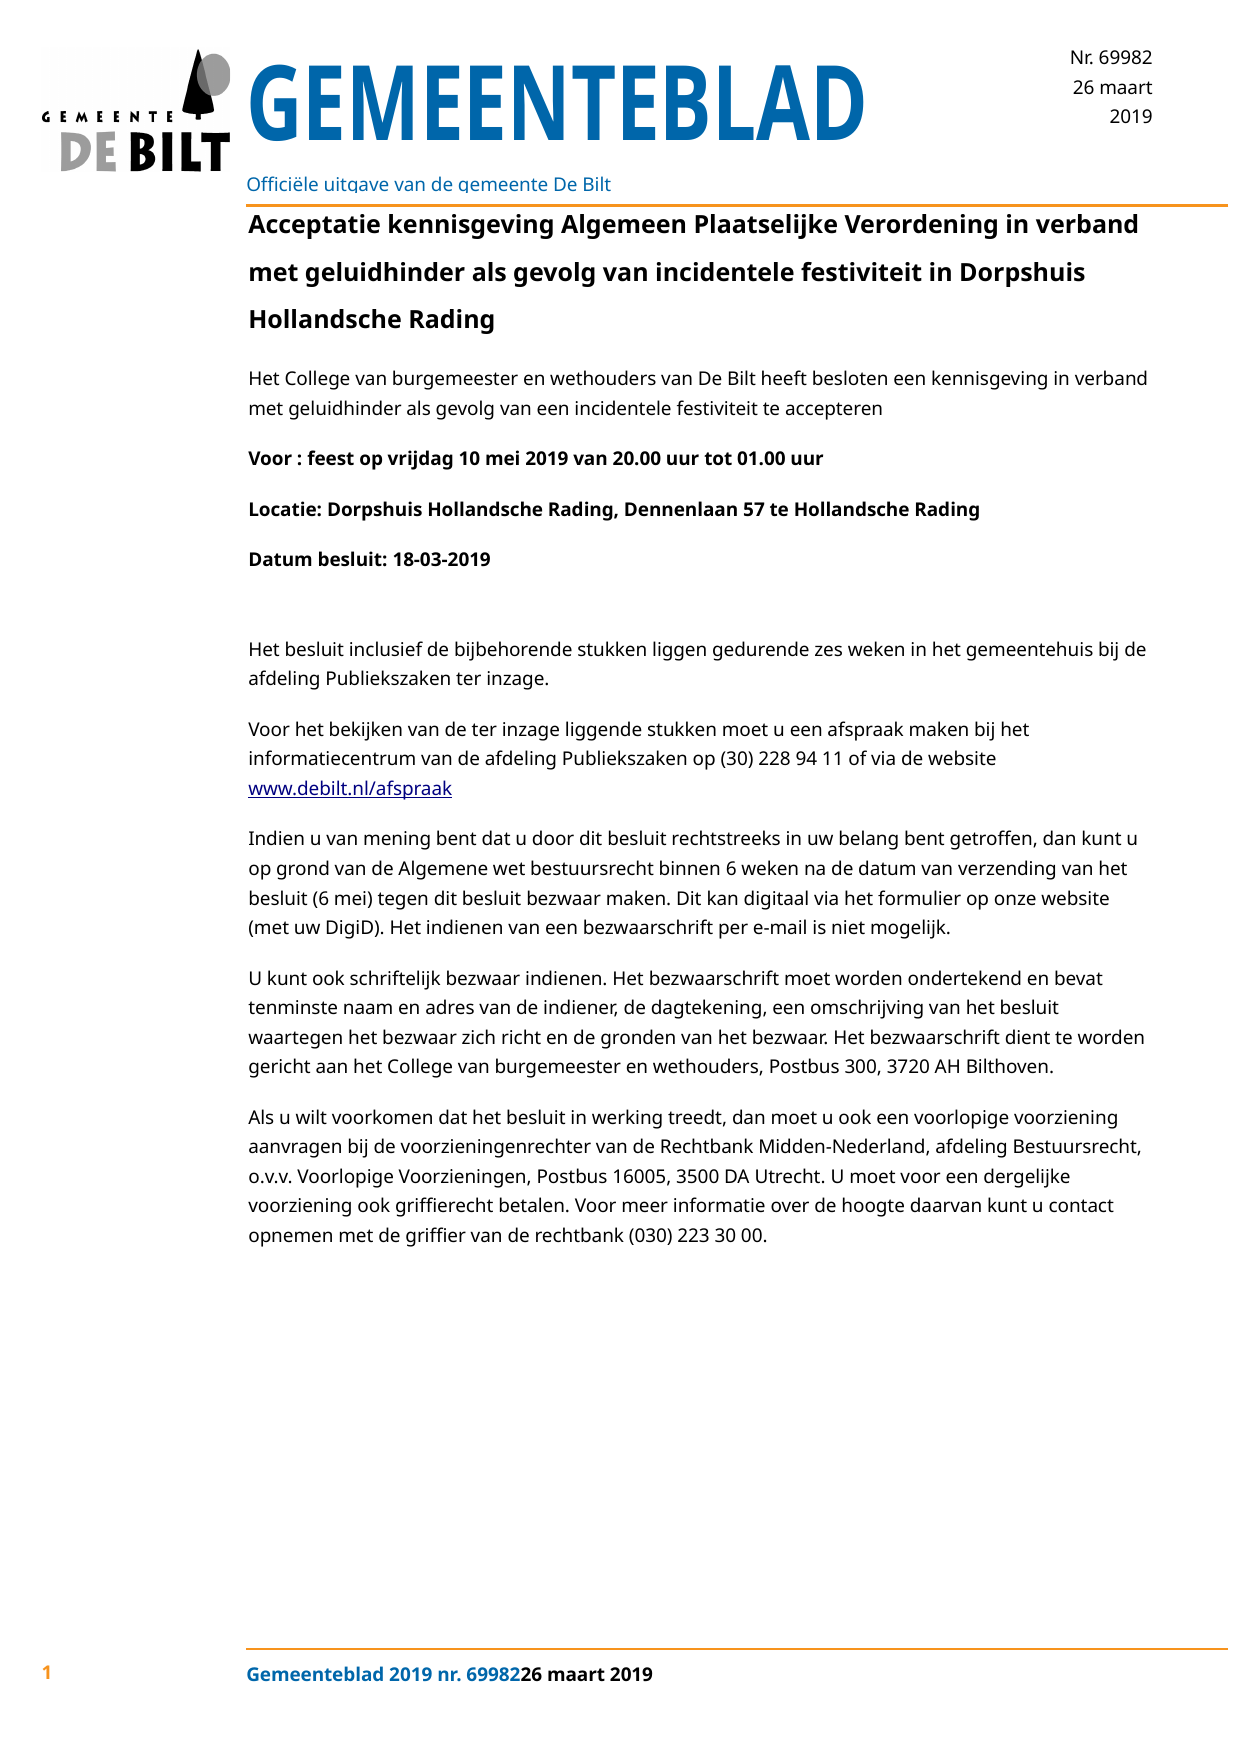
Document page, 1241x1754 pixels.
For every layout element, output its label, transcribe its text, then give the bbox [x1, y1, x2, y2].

text Datum besluit: 18-03-2019 [248, 546, 1152, 572]
text Het College van burgemeester en wethouders van De Bilt heeft besloten een kennisgeving in verband met geluidhinder als gevolg van een incidentele festiviteit te accepteren [248, 366, 1152, 421]
text U kunt ook schriftelijk bezwaar indienen. Het bezwaarschrift moet worden ondertekend en bevat tenminste naam en adres van de indiener, de dagtekening, een omschrijving van het besluit waartegen het bezwaar zich richt en de gronden van het bezwaar. Het bezwaarschrift dient te worden gericht aan het College van burgemeester en wethouders, Postbus 300, 3720 AH Bilthoven. [248, 965, 1152, 1079]
text Als u wilt voorkomen dat het besluit in werking treedt, dan moet u ook een voorlopige voorziening aanvragen bij de voorzieningenrechter van de Rechtbank Midden-Nederland, afdeling Bestuursrecht, o.v.v. Voorlopige Voorzieningen, Postbus 16005, 3500 DA Utrecht. U moet voor een dergelijke voorziening ook griffierecht betalen. Voor meer informatie over de hoogte daarvan kunt u contact opnemen met de griffier van de rechtbank (030) 223 30 00. [248, 1104, 1152, 1248]
text Indien u van mening bent dat u door dit besluit rechtstreeks in uw belang bent getroffen, dan kunt u op grond van de Algemene wet bestuursrecht binnen 6 weken na de datum van verzending van het besluit (6 mei) tegen dit besluit bezwaar maken. Dit kan digitaal via het formulier op onze website (met uw DigiD). Het indienen van een bezwaarschrift per e-mail is niet mogelijk. [248, 826, 1152, 940]
text Voor het bekijken van de ter inzage liggende stukken moet u een afspraak maken bij het informatiecentrum van de afdeling Publiekszaken op (30) 228 94 11 of via de website www.debilt.nl/afspraak [248, 716, 1152, 801]
text Locatie: Dorpshuis Hollandsche Rading, Dennenlaan 57 te Hollandsche Rading [248, 496, 1152, 522]
picture [41, 47, 231, 172]
text Het besluit inclusief de bijbehorende stukken liggen gedurende zes weken in het gemeentehuis bij de afdeling Publiekszaken ter inzage. [248, 636, 1152, 691]
text Acceptatie kennisgeving Algemeen Plaatselijke Verordening in verband met geluidhinder als gevolg van incidentele festiviteit in Dorpshuis Hollandsche Rading [248, 207, 1152, 336]
text Voor : feest op vrijdag 10 mei 2019 van 20.00 uur tot 01.00 uur [248, 446, 1152, 471]
